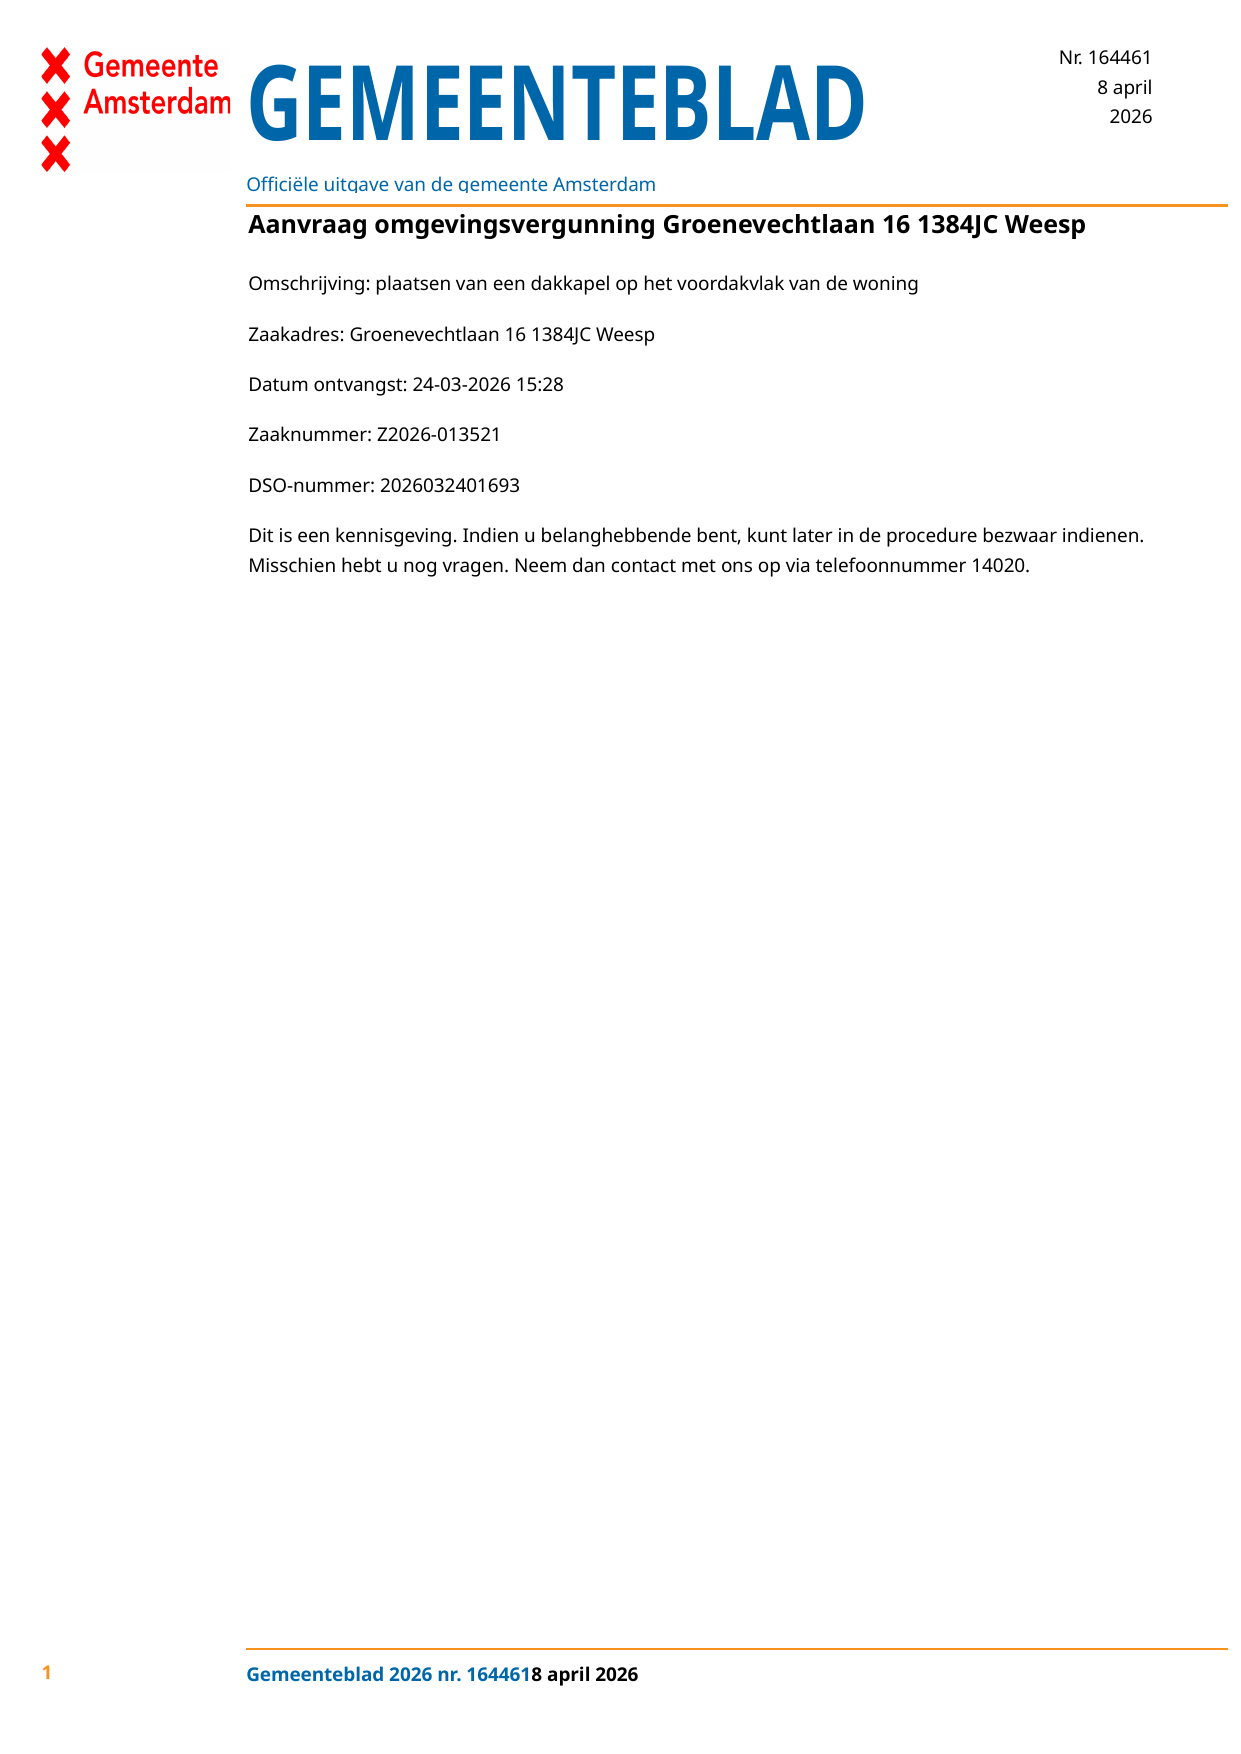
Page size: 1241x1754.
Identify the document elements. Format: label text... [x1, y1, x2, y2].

text Omschrijving: plaatsen van een dakkapel op het voordakvlak van de woning [248, 270, 1152, 296]
text Dit is een kennisgeving. Indien u belanghebbende bent, kunt later in de procedure bezwaar indienen. Misschien hebt u nog vragen. Neem dan contact met ons op via telefoonnummer 14020. [248, 522, 1152, 578]
text Zaaknummer: Z2026-013521 [248, 422, 1152, 447]
picture [41, 47, 231, 172]
text DSO-nummer: 2026032401693 [248, 472, 1152, 498]
text Datum ontvangst: 24-03-2026 15:28 [248, 371, 1152, 397]
text Aanvraag omgevingsvergunning Groenevechtlaan 16 1384JC Weesp [248, 207, 1152, 241]
text Zaakadres: Groenevechtlaan 16 1384JC Weesp [248, 321, 1152, 346]
